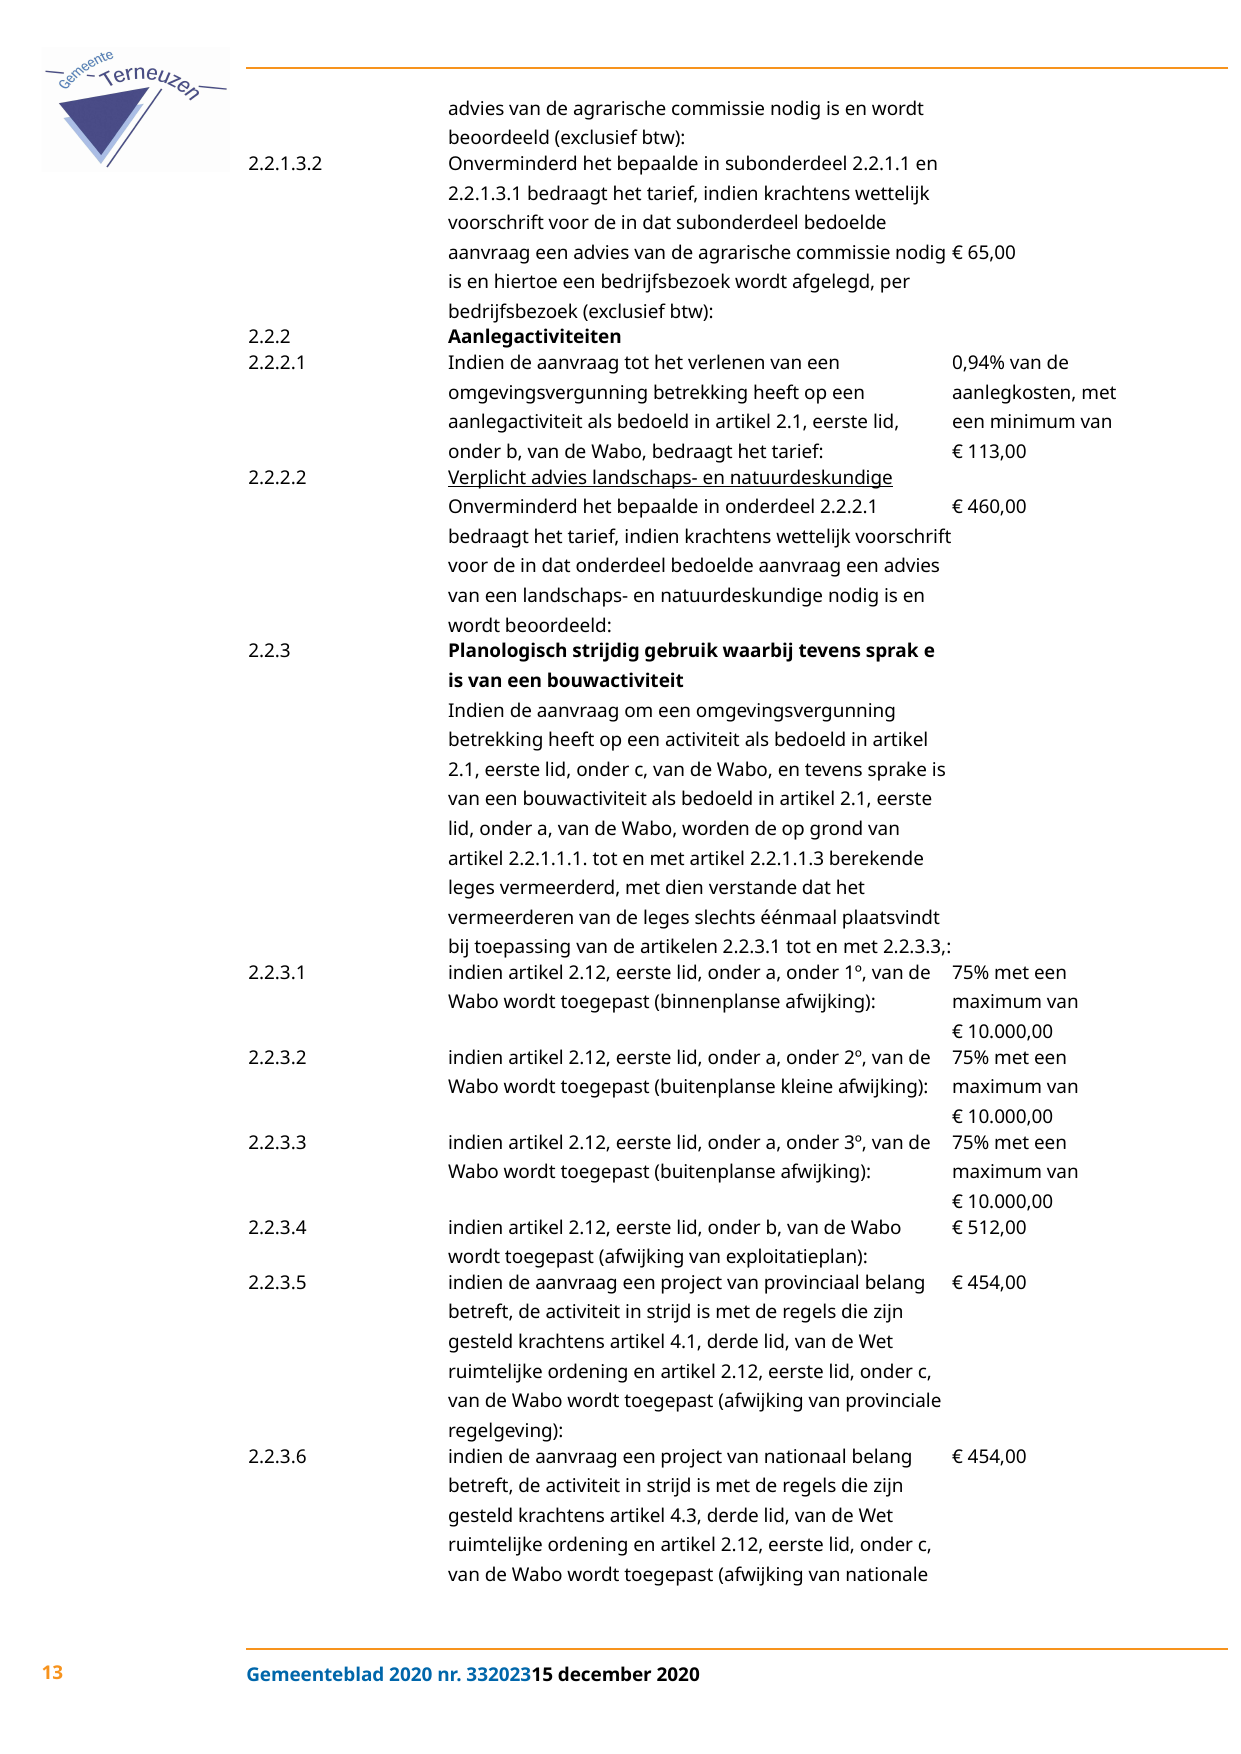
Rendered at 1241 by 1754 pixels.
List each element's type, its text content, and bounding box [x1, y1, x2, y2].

table_cell 2.2.3.4 [248, 1214, 448, 1269]
table_cell advies van de agrarische commissie nodig is en wordt beoordeeld (exclusief btw): [448, 95, 952, 150]
table_cell € 454,00 [952, 1269, 1152, 1443]
table_cell indien artikel 2.12, eerste lid, onder a, onder 3º, van de Wabo wordt toegepast (buitenplanse afwijking): [448, 1129, 952, 1214]
table_cell 2.2.3.5 [248, 1269, 448, 1443]
table_cell [952, 95, 1152, 150]
table_cell 2.2.2 [248, 324, 448, 349]
table_cell 2.2.3.6 [248, 1443, 448, 1587]
table_cell indien artikel 2.12, eerste lid, onder a, onder 1º, van de Wabo wordt toegepast (binnenplanse afwijking): [448, 959, 952, 1044]
table_cell 2.2.3.2 [248, 1044, 448, 1129]
table_cell 75% met een maximum van € 10.000,00 [952, 1129, 1152, 1214]
table_cell Onverminderd het bepaalde in subonderdeel 2.2.1.1 en 2.2.1.3.1 bedraagt het tarief, indien krachtens wettelijk voorschrift voor de in dat subonderdeel bedoelde aanvraag een advies van de agrarische commissie nodig is en hiertoe een bedrijfsbezoek wordt afgelegd, per bedrijfsbezoek (exclusief btw): [448, 150, 952, 324]
picture [41, 47, 231, 172]
table_cell 2.2.2.2 [248, 464, 448, 638]
table_cell 2.2.3.3 [248, 1129, 448, 1214]
table_cell Indien de aanvraag tot het verlenen van een omgevingsvergunning betrekking heeft op een aanlegactiviteit als bedoeld in artikel 2.1, eerste lid, onder b, van de Wabo, bedraagt het tarief: [448, 350, 952, 464]
table_cell Planologisch strijdig gebruik waarbij tevens sprak e is van een bouwactiviteit Indien de aanvraag om een omgevingsvergunning betrekking heeft op een activiteit als bedoeld in artikel 2.1, eerste lid, onder c, van de Wabo, en tevens sprake is van een bouwactiviteit als bedoeld in artikel 2.1, eerste lid, onder a, van de Wabo, worden de op grond van artikel 2.2.1.1.1. tot en met artikel 2.2.1.1.3 berekende leges vermeerderd, met dien verstande dat het vermeerderen van de leges slechts éénmaal plaatsvindt bij toepassing van de artikelen 2.2.3.1 tot en met 2.2.3.3,: [448, 638, 952, 959]
table_cell 0,94% van de aanlegkosten, met een minimum van € 113,00 [952, 350, 1152, 464]
table_cell indien de aanvraag een project van nationaal belang betreft, de activiteit in strijd is met de regels die zijn gesteld krachtens artikel 4.3, derde lid, van de Wet ruimtelijke ordening en artikel 2.12, eerste lid, onder c, van de Wabo wordt toegepast (afwijking van nationale [448, 1443, 952, 1587]
table_cell € 460,00 [952, 464, 1152, 638]
table_cell 2.2.3.1 [248, 959, 448, 1044]
table_cell 2.2.3 [248, 638, 448, 959]
table_cell [248, 95, 448, 150]
table_cell 75% met een maximum van € 10.000,00 [952, 1044, 1152, 1129]
table_cell indien artikel 2.12, eerste lid, onder b, van de Wabo wordt toegepast (afwijking van exploitatieplan): [448, 1214, 952, 1269]
table_cell indien artikel 2.12, eerste lid, onder a, onder 2º, van de Wabo wordt toegepast (buitenplanse kleine afwijking): [448, 1044, 952, 1129]
table_cell 2.2.2.1 [248, 350, 448, 464]
table_cell 2.2.1.3.2 [248, 150, 448, 324]
table_cell Aanlegactiviteiten [448, 324, 952, 349]
table_cell 75% met een maximum van € 10.000,00 [952, 959, 1152, 1044]
table_cell indien de aanvraag een project van provinciaal belang betreft, de activiteit in strijd is met de regels die zijn gesteld krachtens artikel 4.1, derde lid, van de Wet ruimtelijke ordening en artikel 2.12, eerste lid, onder c, van de Wabo wordt toegepast (afwijking van provinciale regelgeving): [448, 1269, 952, 1443]
table_cell € 65,00 [952, 150, 1152, 324]
table_cell [952, 638, 1152, 959]
table_cell € 454,00 [952, 1443, 1152, 1587]
table_cell [952, 324, 1152, 349]
table_cell € 512,00 [952, 1214, 1152, 1269]
table_cell Verplicht advies landschaps- en natuurdeskundige Onverminderd het bepaalde in onderdeel 2.2.2.1 bedraagt het tarief, indien krachtens wettelijk voorschrift voor de in dat onderdeel bedoelde aanvraag een advies van een landschaps- en natuurdeskundige nodig is en wordt beoordeeld: [448, 464, 952, 638]
